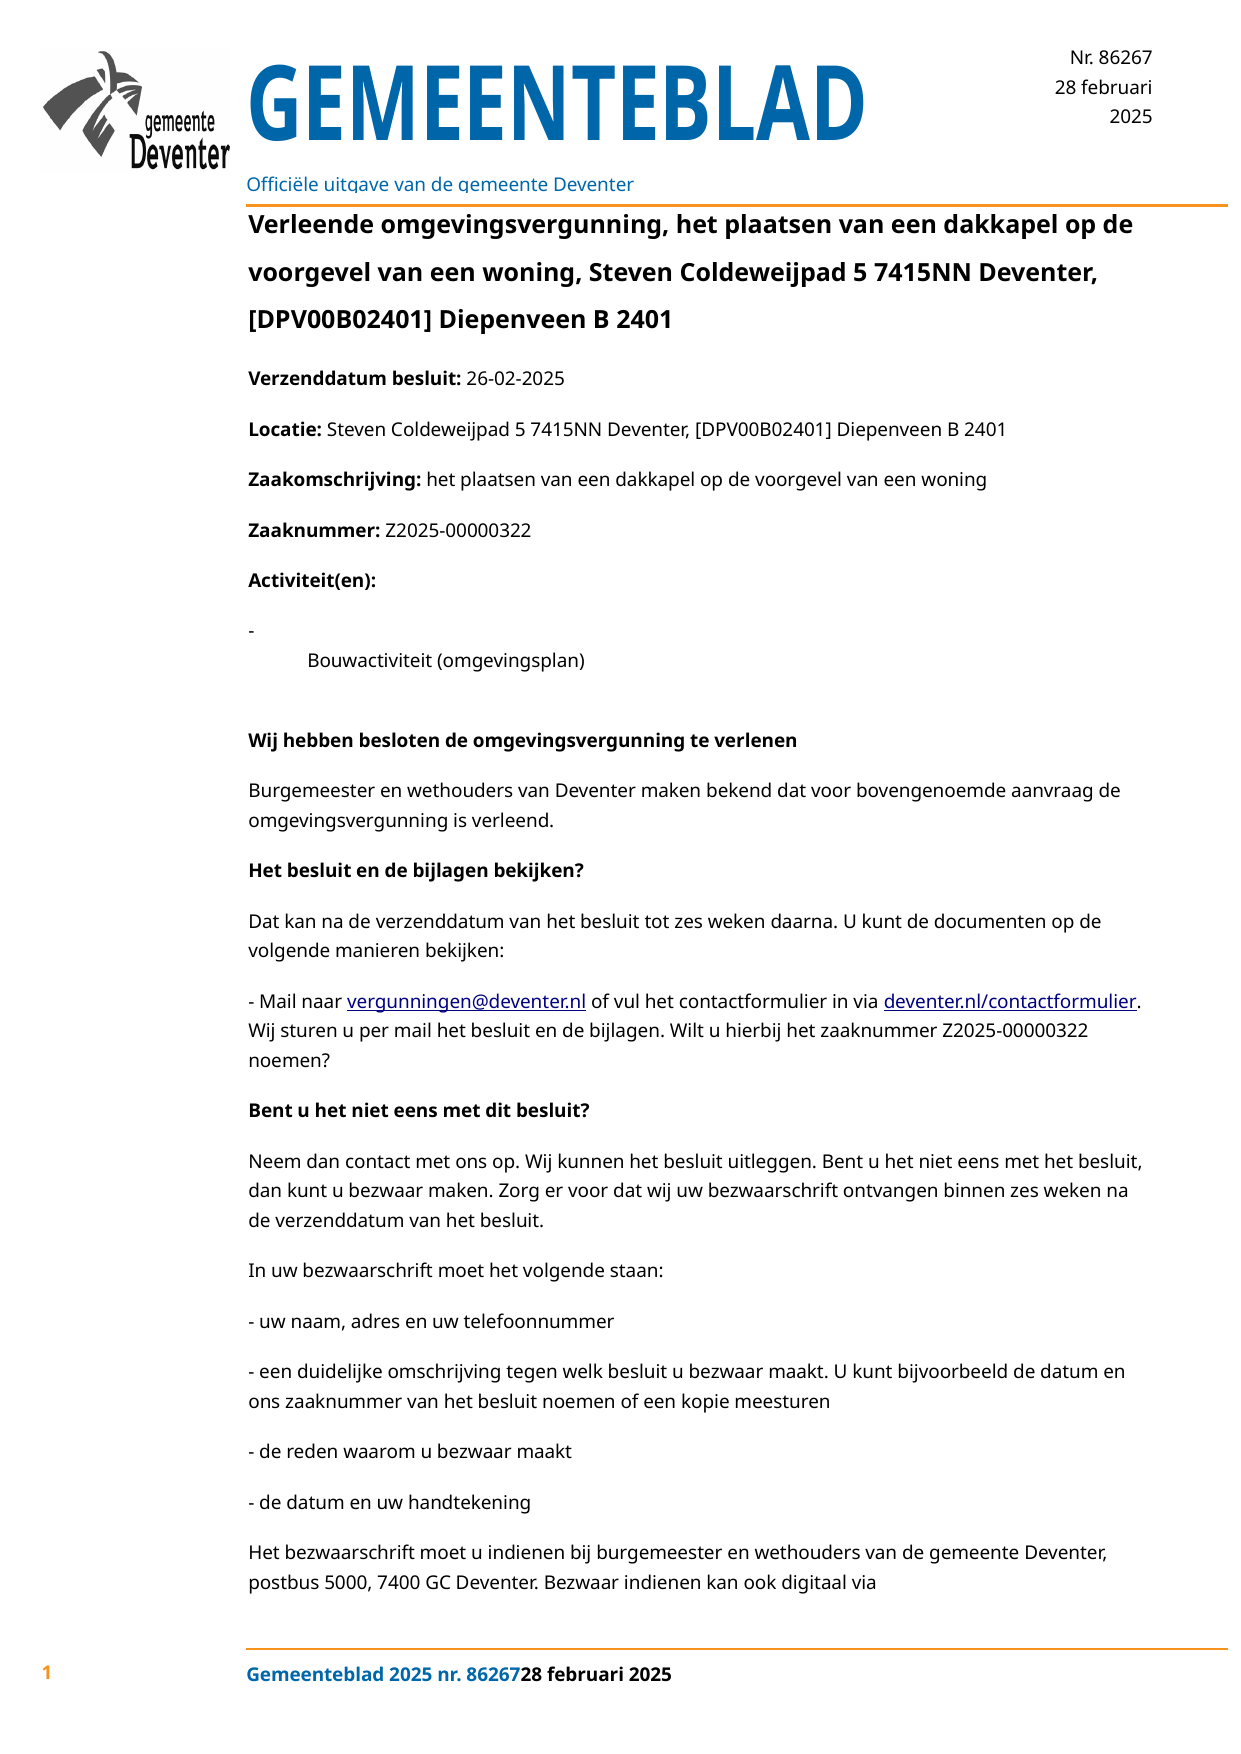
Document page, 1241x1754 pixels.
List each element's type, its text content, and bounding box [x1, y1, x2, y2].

text - de reden waarom u bezwaar maakt [248, 1438, 1152, 1464]
text - een duidelijke omschrijving tegen welk besluit u bezwaar maakt. U kunt bijvoorbeeld de datum en ons zaaknummer van het besluit noemen of een kopie meesturen [248, 1358, 1152, 1414]
text Het bezwaarschrift moet u indienen bij burgemeester en wethouders van de gemeente Deventer, postbus 5000, 7400 GC Deventer. Bezwaar indienen kan ook digitaal via [248, 1539, 1152, 1594]
text Burgemeester en wethouders van Deventer maken bekend dat voor bovengenoemde aanvraag de omgevingsvergunning is verleend. [248, 778, 1152, 833]
text Bent u het niet eens met dit besluit? [248, 1098, 1152, 1123]
text Zaaknummer: Z2025-00000322 [248, 517, 1152, 542]
text - Mail naar vergunningen@deventer.nl of vul het contactformulier in via deventer.nl/contactformulier. Wij sturen u per mail het besluit en de bijlagen. Wilt u hierbij het zaaknummer Z2025-00000322 noemen? [248, 988, 1152, 1073]
text Dat kan na de verzenddatum van het besluit tot zes weken daarna. U kunt de documenten op de volgende manieren bekijken: [248, 908, 1152, 963]
text Het besluit en de bijlagen bekijken? [248, 858, 1152, 883]
picture [41, 47, 231, 172]
list Bouwactiviteit (omgevingsplan) [248, 647, 1152, 673]
text Verzenddatum besluit: 26-02-2025 [248, 366, 1152, 391]
text Activiteit(en): [248, 567, 1152, 593]
text In uw bezwaarschrift moet het volgende staan: [248, 1258, 1152, 1283]
text - uw naam, adres en uw telefoonnummer [248, 1308, 1152, 1334]
text - de datum en uw handtekening [248, 1489, 1152, 1514]
text Locatie: Steven Coldeweijpad 5 7415NN Deventer, [DPV00B02401] Diepenveen B 2401 [248, 416, 1152, 442]
text Wij hebben besloten de omgevingsvergunning te verlenen [248, 727, 1152, 753]
text Verleende omgevingsvergunning, het plaatsen van een dakkapel op de voorgevel van een woning, Steven Coldeweijpad 5 7415NN Deventer, [DPV00B02401] Diepenveen B 2401 [248, 207, 1152, 336]
text Neem dan contact met ons op. Wij kunnen het besluit uitleggen. Bent u het niet eens met het besluit, dan kunt u bezwaar maken. Zorg er voor dat wij uw bezwaarschrift ontvangen binnen zes weken na de verzenddatum van het besluit. [248, 1148, 1152, 1233]
text Zaakomschrijving: het plaatsen van een dakkapel op de voorgevel van een woning [248, 466, 1152, 492]
